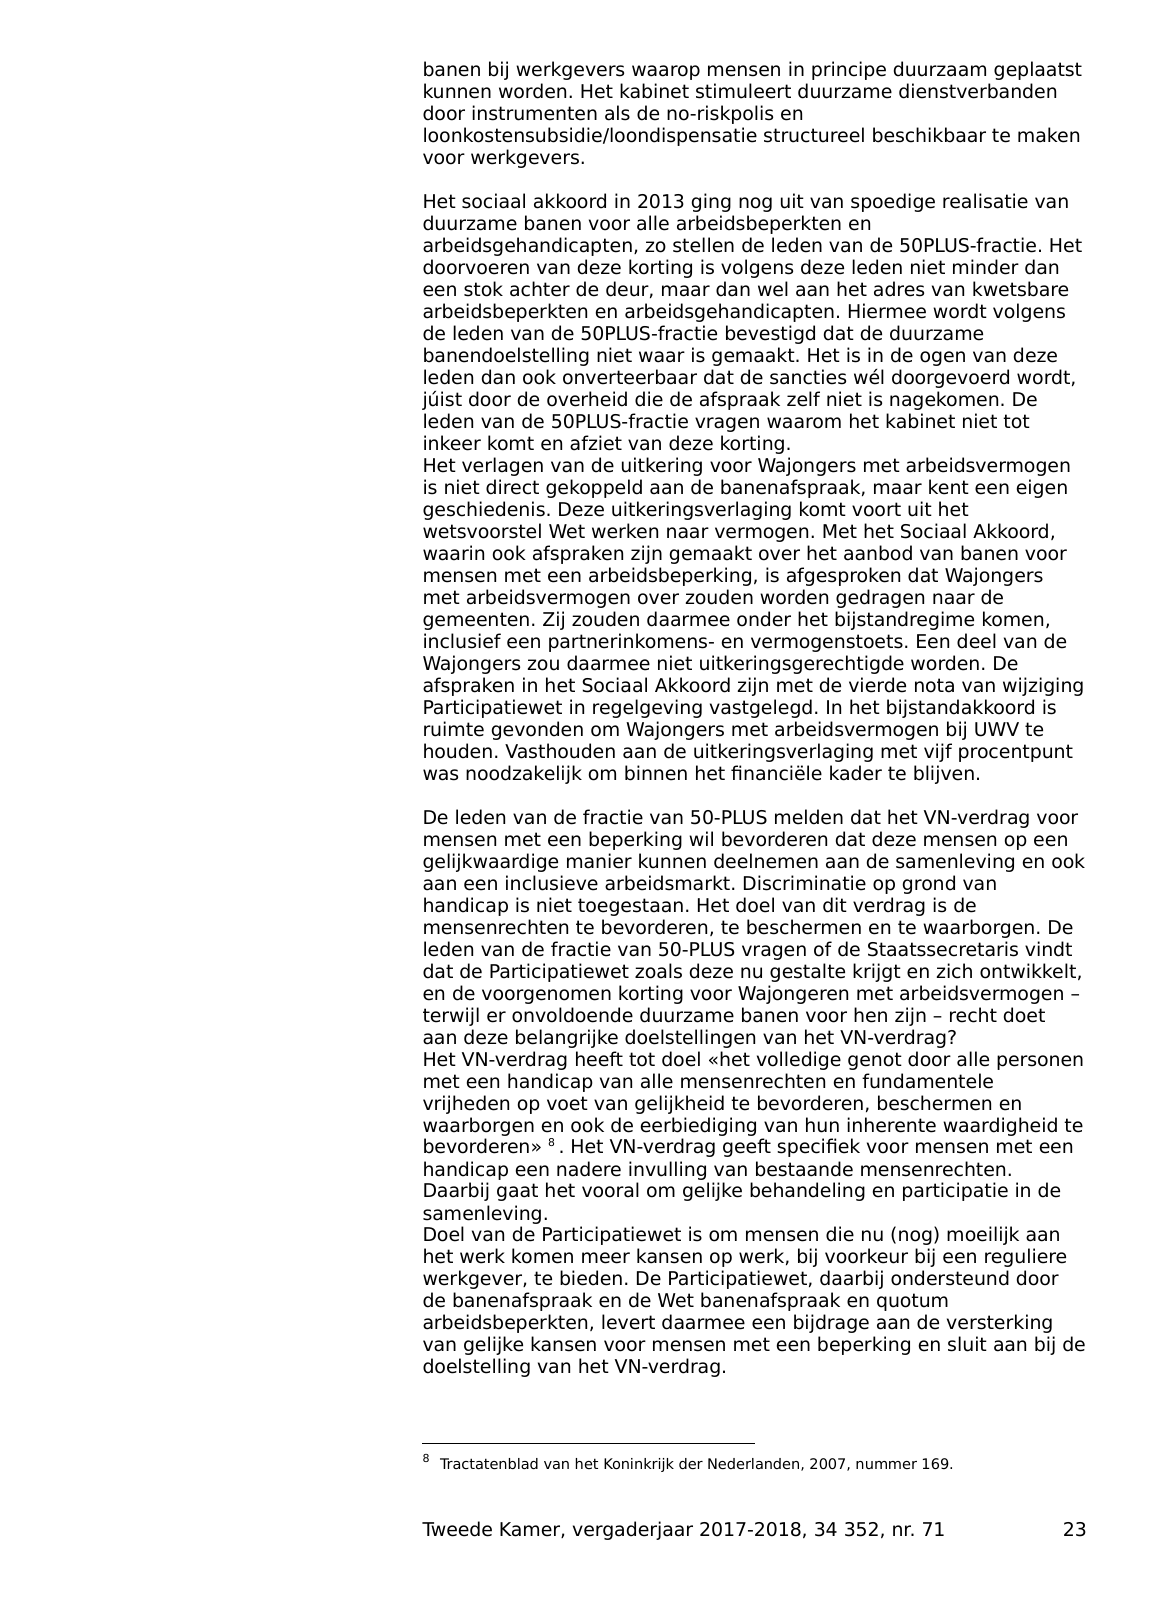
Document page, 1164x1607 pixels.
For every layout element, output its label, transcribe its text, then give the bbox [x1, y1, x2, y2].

text Het verlagen van de uitkering voor Wajongers met arbeidsvermogen is niet direct gekoppeld aan de banenafspraak, maar kent een eigen geschiedenis. Deze uitkeringsverlaging komt voort uit het wetsvoorstel Wet werken naar vermogen. Met het Sociaal Akkoord, waarin ook afspraken zijn gemaakt over het aanbod van banen voor mensen met een arbeidsbeperking, is afgesproken dat Wajongers met arbeidsvermogen over zouden worden gedragen naar de gemeenten. Zij zouden daarmee onder het bijstandregime komen, inclusief een partnerinkomens- en vermogenstoets. Een deel van de Wajongers zou daarmee niet uitkeringsgerechtigde worden. De afspraken in het Sociaal Akkoord zijn met de vierde nota van wijziging Participatiewet in regelgeving vastgelegd. In het bijstandakkoord is ruimte gevonden om Wajongers met arbeidsvermogen bij UWV te houden. Vasthouden aan de uitkeringsverlaging met vijf procentpunt was noodzakelijk om binnen het financiële kader te blijven. [422, 455, 1087, 784]
text Het VN-verdrag heeft tot doel «het volledige genot door alle personen met een handicap van alle mensenrechten en fundamentele vrijheden op voet van gelijkheid te bevorderen, beschermen en waarborgen en ook de eerbiediging van hun inherente waardigheid te bevorderen» . Het VN-verdrag geeft specifiek voor mensen met een handicap een nadere invulling van bestaande mensenrechten. Daarbij gaat het vooral om gelijke behandeling en participatie in de samenleving. [422, 1048, 1087, 1224]
text Tractatenblad van het Koninkrijk der Nederlanden, 2007, nummer 169. [422, 1452, 1087, 1474]
text Doel van de Participatiewet is om mensen die nu (nog) moeilijk aan het werk komen meer kansen op werk, bij voorkeur bij een reguliere werkgever, te bieden. De Participatiewet, daarbij ondersteund door de banenafspraak en de Wet banenafspraak en quotum arbeidsbeperkten, levert daarmee een bijdrage aan de versterking van gelijke kansen voor mensen met een beperking en sluit aan bij de doelstelling van het VN-verdrag. [422, 1224, 1087, 1378]
text banen bij werkgevers waarop mensen in principe duurzaam geplaatst kunnen worden. Het kabinet stimuleert duurzame dienstverbanden door instrumenten als de no-riskpolis en loonkostensubsidie/loondispensatie structureel beschikbaar te maken voor werkgevers. [422, 59, 1087, 169]
text De leden van de fractie van 50-PLUS melden dat het VN-verdrag voor mensen met een beperking wil bevorderen dat deze mensen op een gelijkwaardige manier kunnen deelnemen aan de samenleving en ook aan een inclusieve arbeidsmarkt. Discriminatie op grond van handicap is niet toegestaan. Het doel van dit verdrag is de mensenrechten te bevorderen, te beschermen en te waarborgen. De leden van de fractie van 50-PLUS vragen of de Staatssecretaris vindt dat de Participatiewet zoals deze nu gestalte krijgt en zich ontwikkelt, en de voorgenomen korting voor Wajongeren met arbeidsvermogen – terwijl er onvoldoende duurzame banen voor hen zijn – recht doet aan deze belangrijke doelstellingen van het VN-verdrag? [422, 807, 1087, 1048]
text Het sociaal akkoord in 2013 ging nog uit van spoedige realisatie van duurzame banen voor alle arbeidsbeperkten en arbeidsgehandicapten, zo stellen de leden van de 50PLUS-fractie. Het doorvoeren van deze korting is volgens deze leden niet minder dan een stok achter de deur, maar dan wel aan het adres van kwetsbare arbeidsbeperkten en arbeidsgehandicapten. Hiermee wordt volgens de leden van de 50PLUS-fractie bevestigd dat de duurzame banendoelstelling niet waar is gemaakt. Het is in de ogen van deze leden dan ook onverteerbaar dat de sancties wél doorgevoerd wordt, júist door de overheid die de afspraak zelf niet is nagekomen. De leden van de 50PLUS-fractie vragen waarom het kabinet niet tot inkeer komt en afziet van deze korting. [422, 191, 1087, 455]
